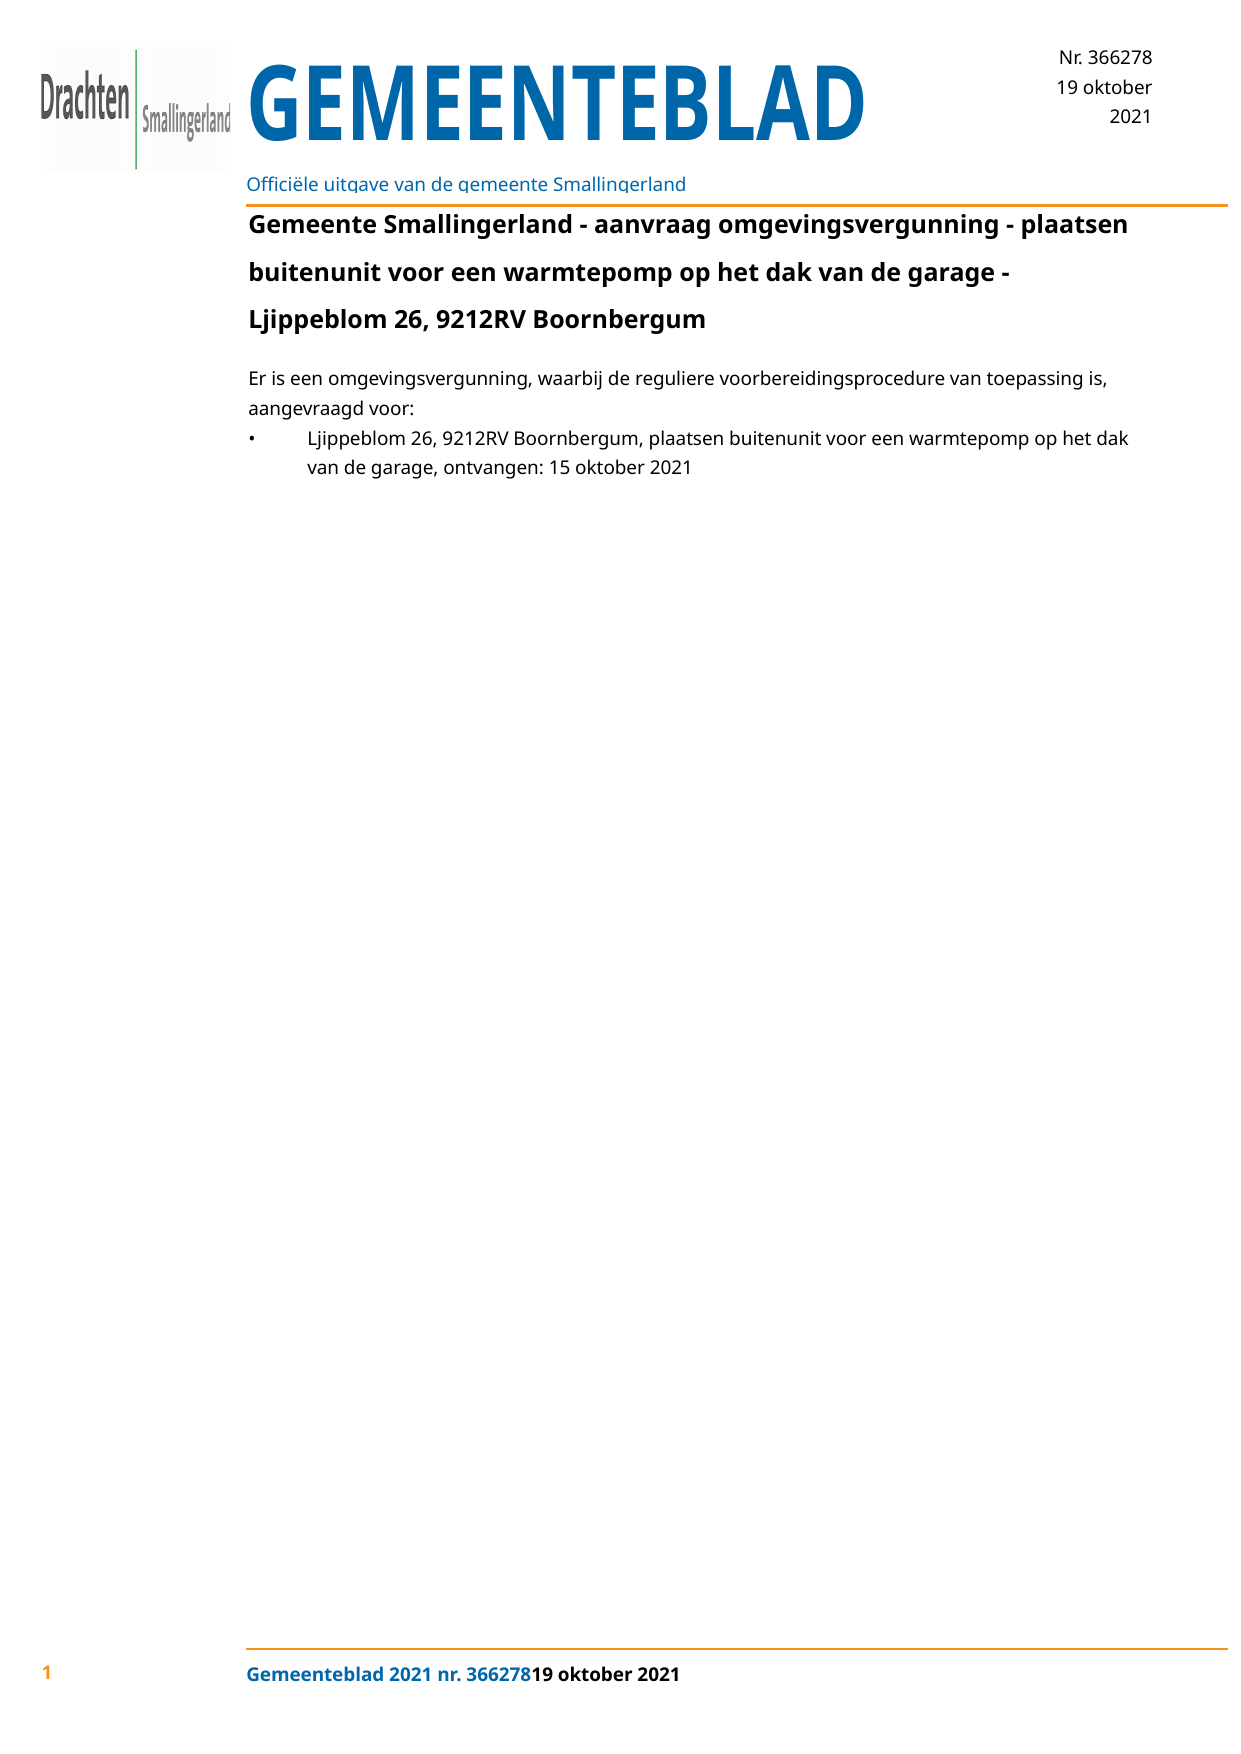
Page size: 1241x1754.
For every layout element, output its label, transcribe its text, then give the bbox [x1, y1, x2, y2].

list Ljippeblom 26, 9212RV Boornbergum, plaatsen buitenunit voor een warmtepomp op het dak van de garage, ontvangen: 15 oktober 2021 [248, 425, 1152, 480]
text Gemeente Smallingerland - aanvraag omgevingsvergunning - plaatsen buitenunit voor een warmtepomp op het dak van de garage - Ljippeblom 26, 9212RV Boornbergum [248, 207, 1152, 336]
text Er is een omgevingsvergunning, waarbij de reguliere voorbereidingsprocedure van toepassing is, aangevraagd voor: [248, 366, 1152, 421]
picture [41, 47, 231, 172]
